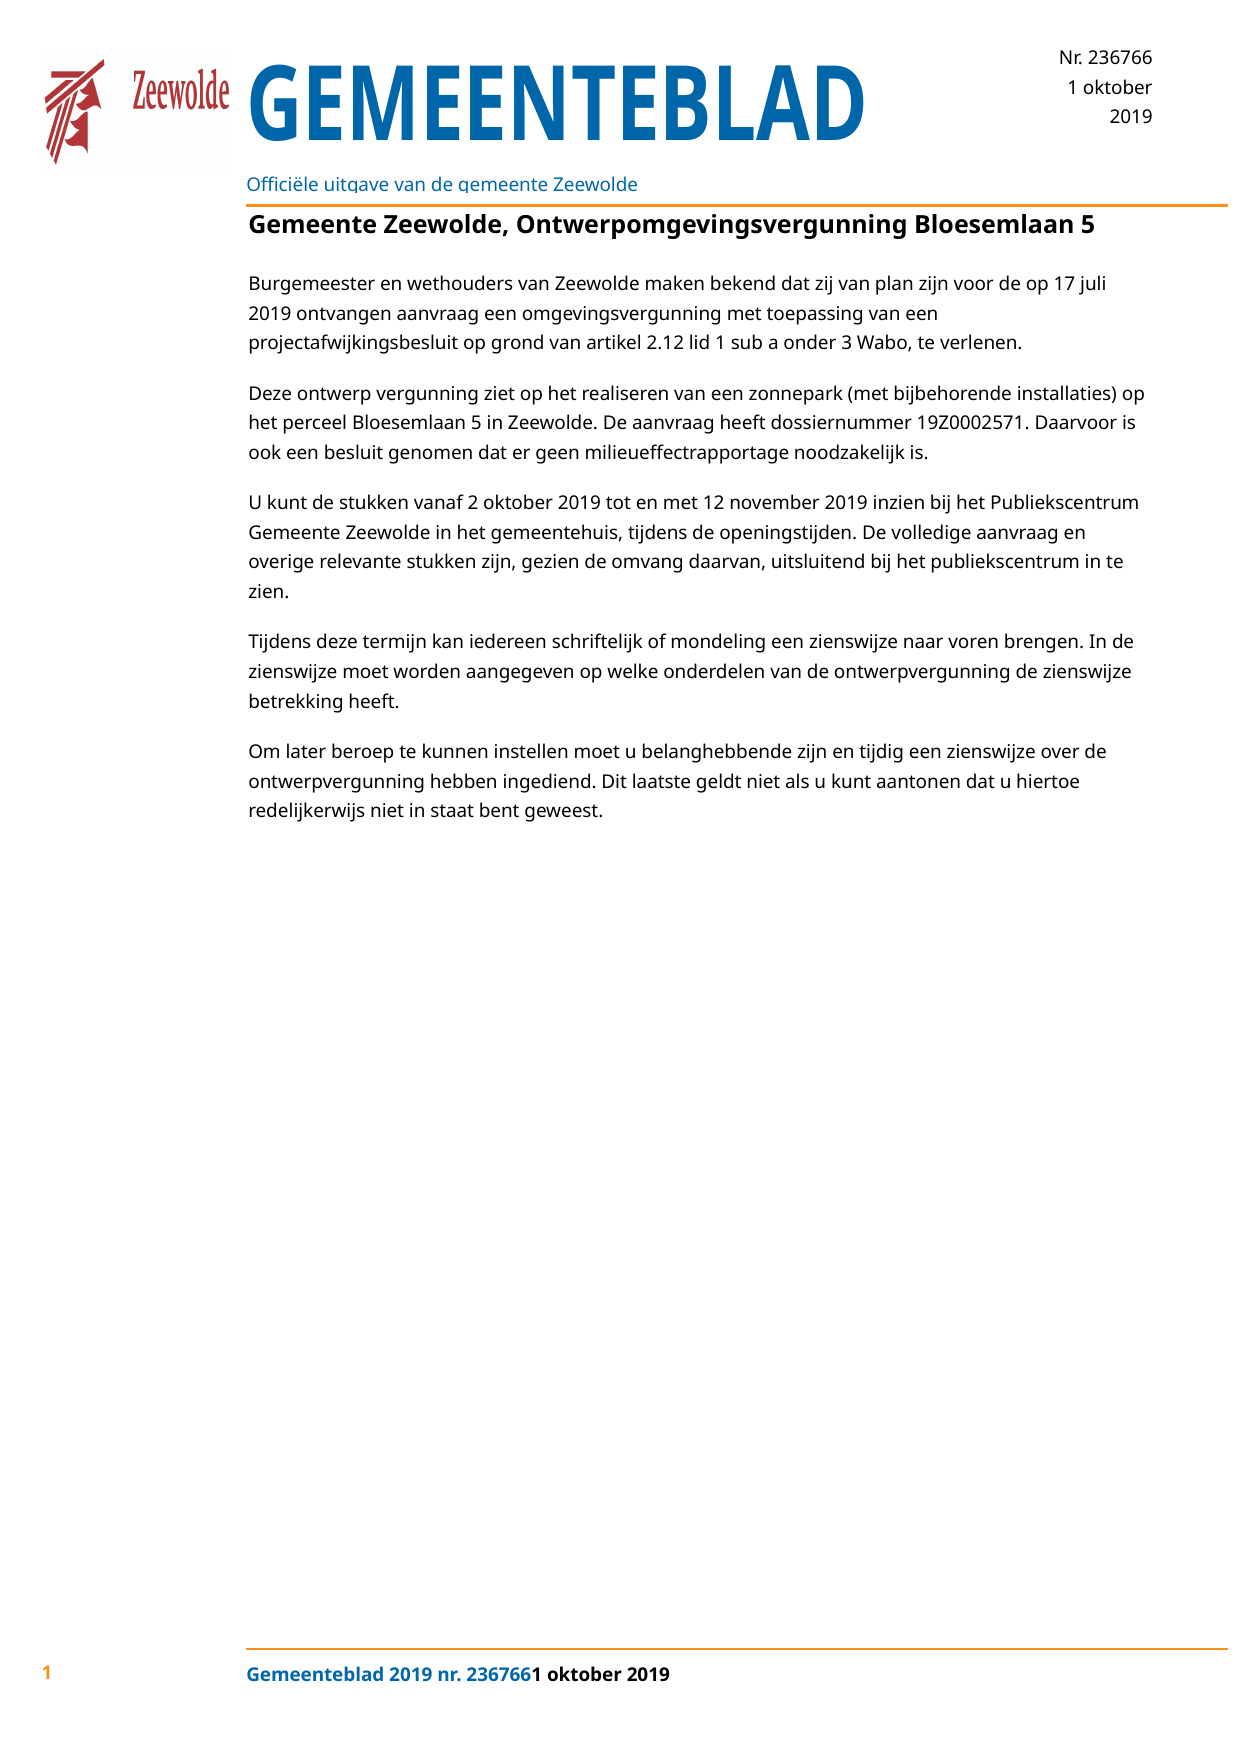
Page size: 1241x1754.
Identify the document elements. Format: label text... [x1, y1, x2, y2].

text Deze ontwerp vergunning ziet op het realiseren van een zonnepark (met bijbehorende installaties) op het perceel Bloesemlaan 5 in Zeewolde. De aanvraag heeft dossiernummer 19Z0002571. Daarvoor is ook een besluit genomen dat er geen milieueffectrapportage noodzakelijk is. [248, 380, 1152, 465]
text Tijdens deze termijn kan iedereen schriftelijk of mondeling een zienswijze naar voren brengen. In de zienswijze moet worden aangegeven op welke onderdelen van de ontwerpvergunning de zienswijze betrekking heeft. [248, 629, 1152, 713]
text Gemeente Zeewolde, Ontwerpomgevingsvergunning Bloesemlaan 5 [248, 207, 1152, 241]
picture [41, 47, 231, 172]
text U kunt de stukken vanaf 2 oktober 2019 tot en met 12 november 2019 inzien bij het Publiekscentrum Gemeente Zeewolde in het gemeentehuis, tijdens de openingstijden. De volledige aanvraag en overige relevante stukken zijn, gezien de omvang daarvan, uitsluitend bij het publiekscentrum in te zien. [248, 489, 1152, 604]
text Burgemeester en wethouders van Zeewolde maken bekend dat zij van plan zijn voor de op 17 juli 2019 ontvangen aanvraag een omgevingsvergunning met toepassing van een projectafwijkingsbesluit op grond van artikel 2.12 lid 1 sub a onder 3 Wabo, te verlenen. [248, 270, 1152, 355]
text Om later beroep te kunnen instellen moet u belanghebbende zijn en tijdig een zienswijze over de ontwerpvergunning hebben ingediend. Dit laatste geldt niet als u kunt aantonen dat u hiertoe redelijkerwijs niet in staat bent geweest. [248, 738, 1152, 823]
